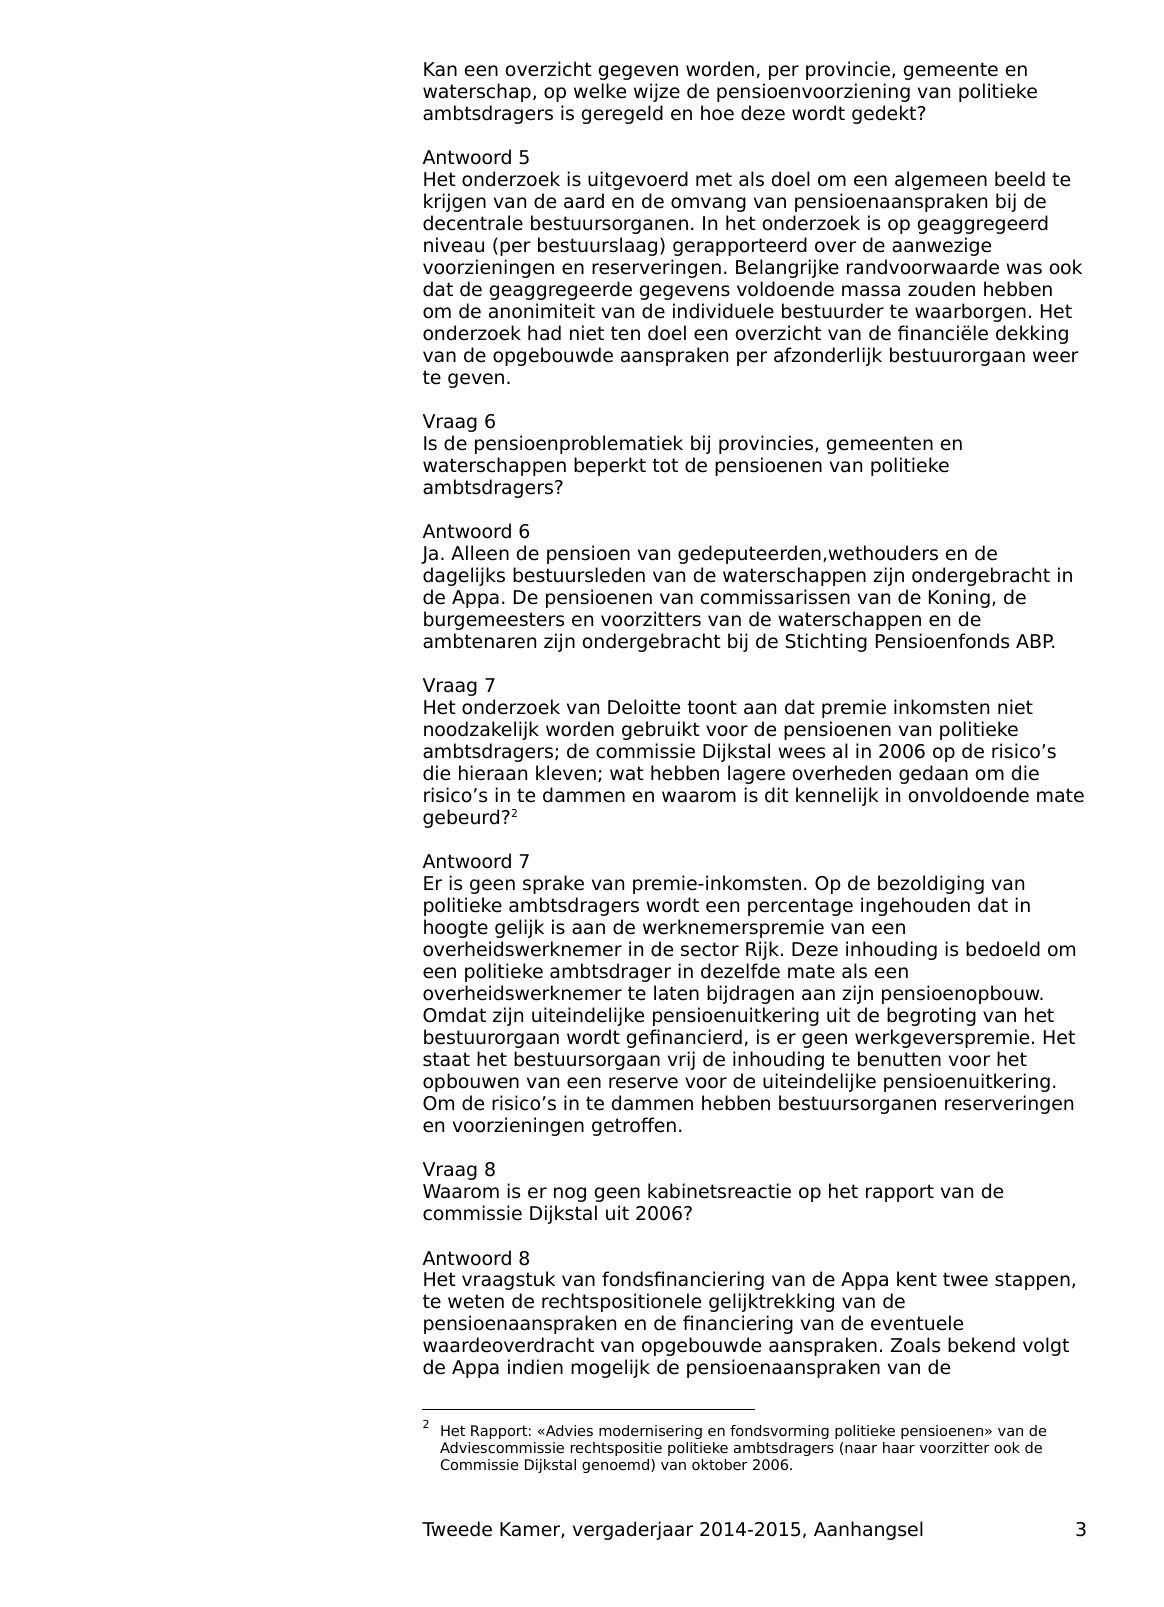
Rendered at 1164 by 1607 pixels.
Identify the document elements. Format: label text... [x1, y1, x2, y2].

text Het Rapport: «Advies modernisering en fondsvorming politieke pensioenen» van de Adviescommissie rechtspositie politieke ambtsdragers (naar haar voorzitter ook de Commissie Dijkstal genoemd) van oktober 2006. [422, 1418, 1087, 1474]
text Het onderzoek is uitgevoerd met als doel om een algemeen beeld te krijgen van de aard en de omvang van pensioenaanspraken bij de decentrale bestuursorganen. In het onderzoek is op geaggregeerd niveau (per bestuurslaag) gerapporteerd over de aanwezige voorzieningen en reserveringen. Belangrijke randvoorwaarde was ook dat de geaggregeerde gegevens voldoende massa zouden hebben om de anonimiteit van de individuele bestuurder te waarborgen. Het onderzoek had niet ten doel een overzicht van de financiële dekking van de opgebouwde aanspraken per afzonderlijk bestuurorgaan weer te geven. [422, 169, 1087, 389]
text Ja. Alleen de pensioen van gedeputeerden,wethouders en de dagelijks bestuursleden van de waterschappen zijn ondergebracht in de Appa. De pensioenen van commissarissen van de Koning, de burgemeesters en voorzitters van de waterschappen en de ambtenaren zijn ondergebracht bij de Stichting Pensioenfonds ABP. [422, 543, 1087, 653]
text Er is geen sprake van premie-inkomsten. Op de bezoldiging van politieke ambtsdragers wordt een percentage ingehouden dat in hoogte gelijk is aan de werknemerspremie van een overheidswerknemer in de sector Rijk. Deze inhouding is bedoeld om een politieke ambtsdrager in dezelfde mate als een overheidswerknemer te laten bijdragen aan zijn pensioenopbouw. Omdat zijn uiteindelijke pensioenuitkering uit de begroting van het bestuurorgaan wordt gefinancierd, is er geen werkgeverspremie. Het staat het bestuursorgaan vrij de inhouding te benutten voor het opbouwen van een reserve voor de uiteindelijke pensioenuitkering. Om de risico’s in te dammen hebben bestuursorganen reserveringen en voorzieningen getroffen. [422, 873, 1087, 1137]
text Het vraagstuk van fondsfinanciering van de Appa kent twee stappen, te weten de rechtspositionele gelijktrekking van de pensioenaanspraken en de financiering van de eventuele waardeoverdracht van opgebouwde aanspraken. Zoals bekend volgt de Appa indien mogelijk de pensioenaanspraken van de [422, 1269, 1087, 1379]
text Vraag 6 [422, 411, 1087, 433]
text Vraag 8 [422, 1159, 1087, 1181]
text Kan een overzicht gegeven worden, per provincie, gemeente en waterschap, op welke wijze de pensioenvoorziening van politieke ambtsdragers is geregeld en hoe deze wordt gedekt? [422, 59, 1087, 125]
text Antwoord 6 [422, 521, 1087, 543]
text Antwoord 8 [422, 1247, 1087, 1269]
text Is de pensioenproblematiek bij provincies, gemeenten en waterschappen beperkt tot de pensioenen van politieke ambtsdragers? [422, 433, 1087, 499]
text Antwoord 5 [422, 147, 1087, 169]
text Het onderzoek van Deloitte toont aan dat premie inkomsten niet noodzakelijk worden gebruikt voor de pensioenen van politieke ambtsdragers; de commissie Dijkstal wees al in 2006 op de risico’s die hieraan kleven; wat hebben lagere overheden gedaan om die risico’s in te dammen en waarom is dit kennelijk in onvoldoende mate gebeurd? [422, 697, 1087, 829]
text Waarom is er nog geen kabinetsreactie op het rapport van de commissie Dijkstal uit 2006? [422, 1181, 1087, 1225]
text Antwoord 7 [422, 851, 1087, 873]
text Vraag 7 [422, 675, 1087, 697]
